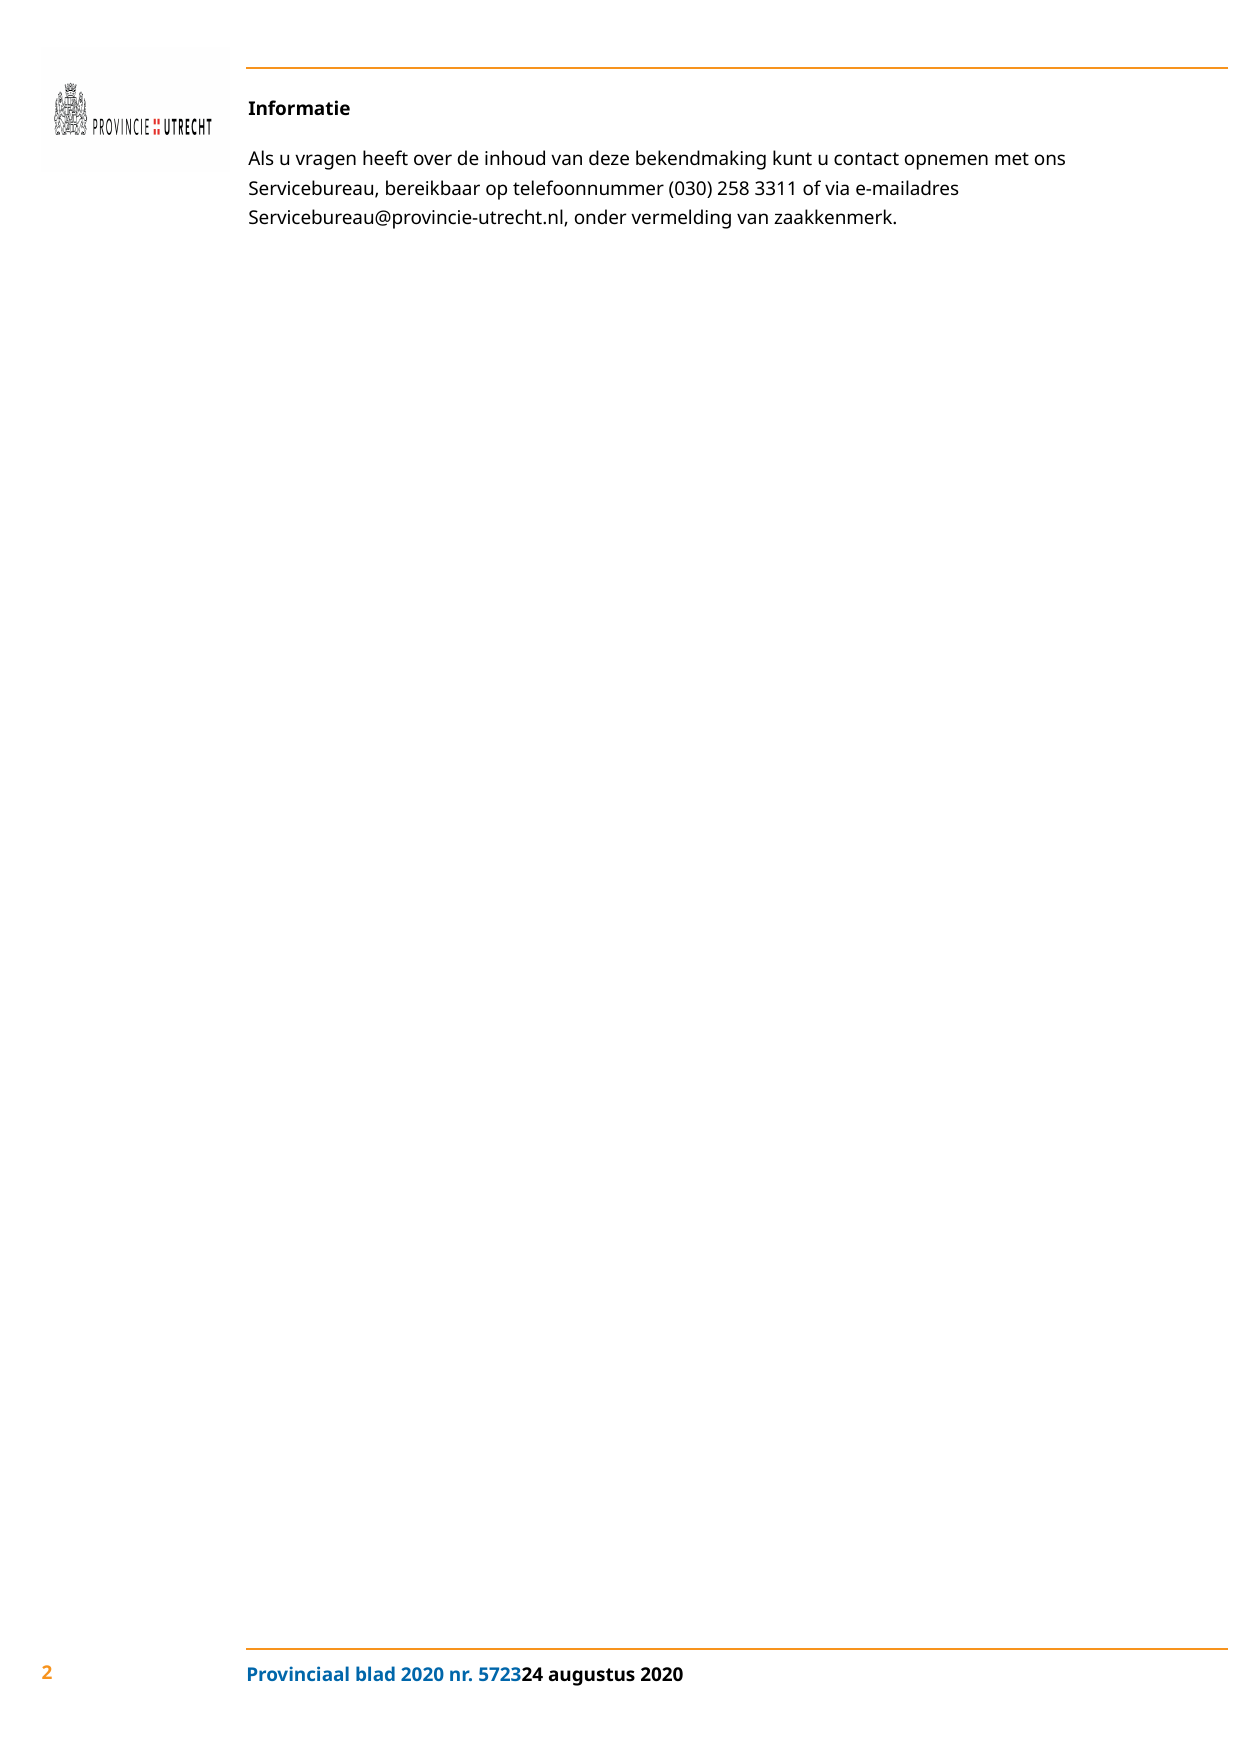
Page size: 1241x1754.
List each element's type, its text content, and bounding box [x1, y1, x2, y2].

picture [41, 47, 231, 172]
text Als u vragen heeft over de inhoud van deze bekendmaking kunt u contact opnemen met ons Servicebureau, bereikbaar op telefoonnummer (030) 258 3311 of via e-mailadres Servicebureau@provincie-utrecht.nl, onder vermelding van zaakkenmerk. [248, 145, 1152, 230]
text Informatie [248, 95, 1152, 121]
